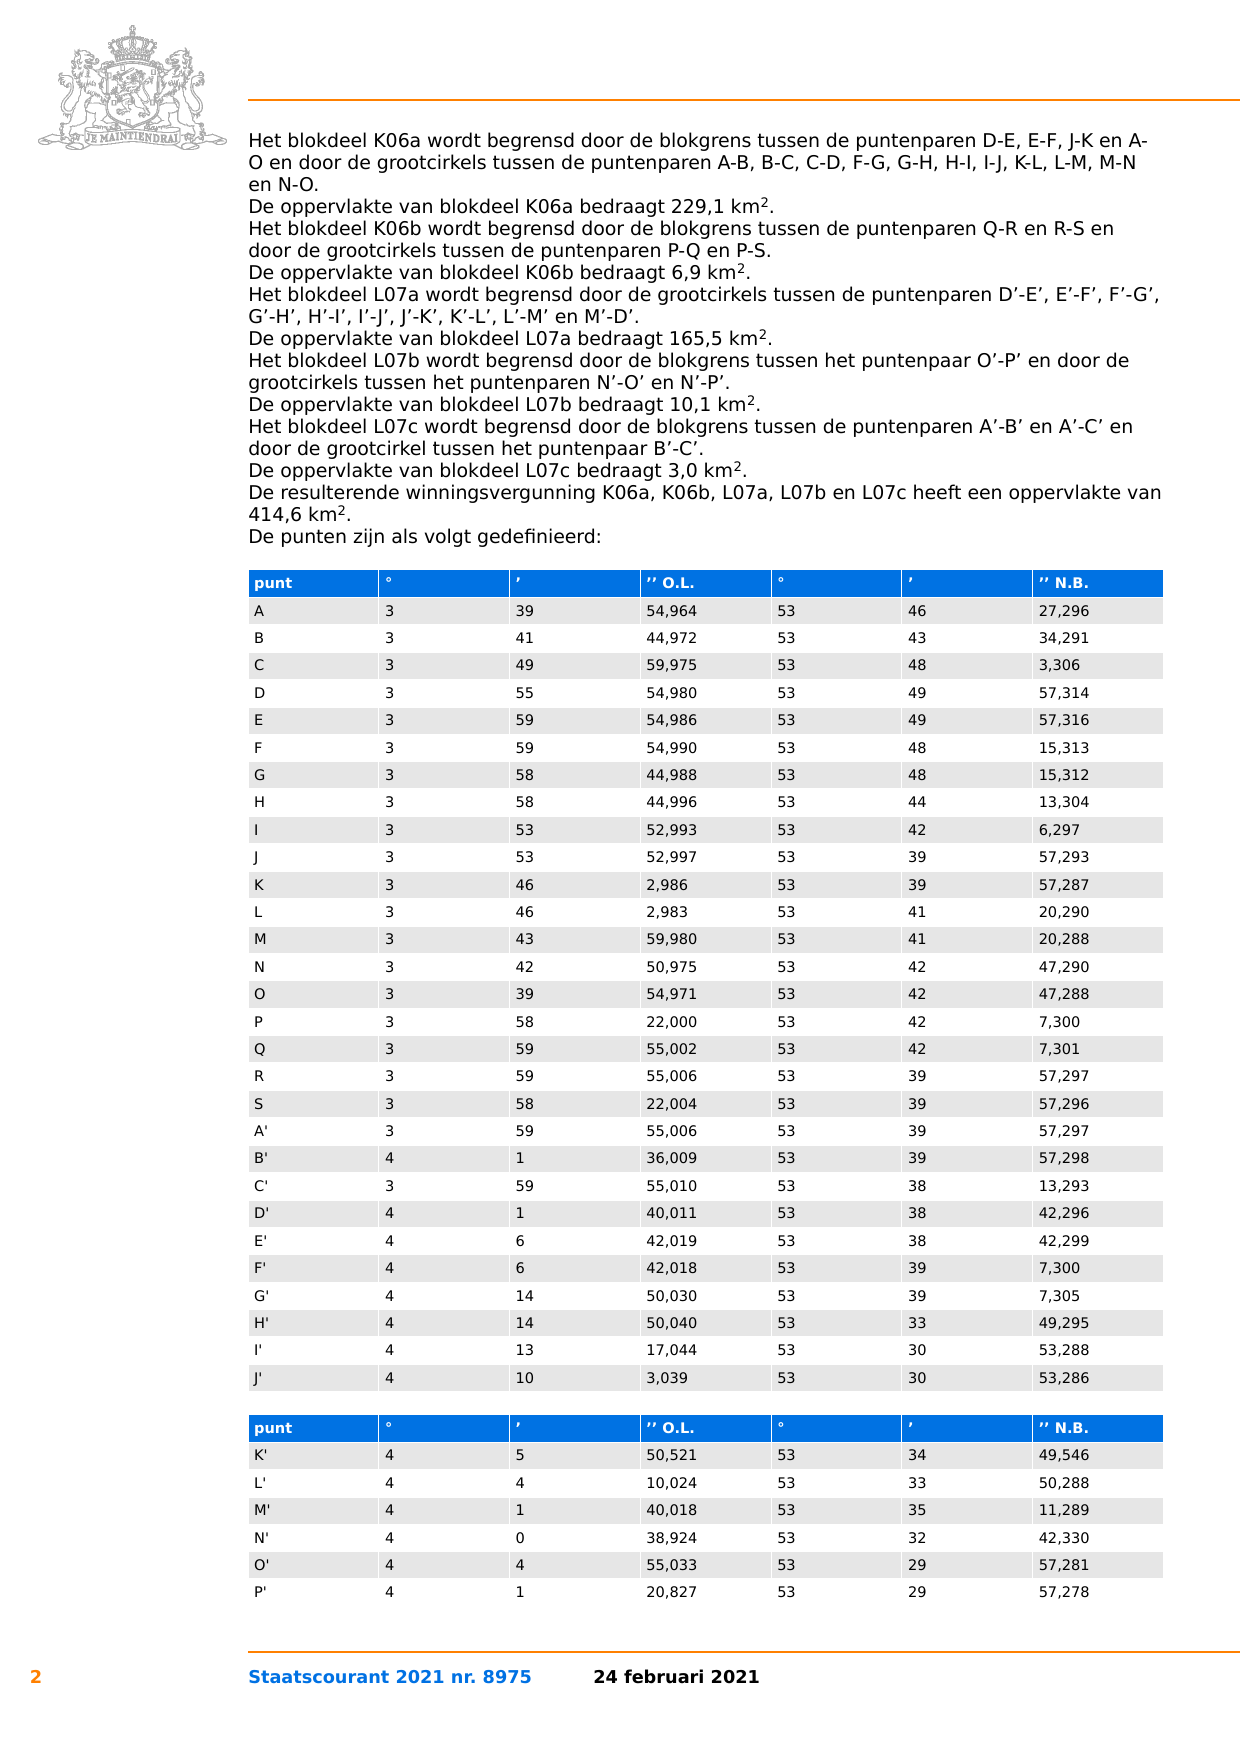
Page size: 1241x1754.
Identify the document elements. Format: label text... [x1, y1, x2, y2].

table_cell 39 [902, 1064, 1032, 1090]
table_cell 53 [772, 1173, 901, 1199]
table_cell 57,314 [1033, 680, 1163, 706]
table_cell 55,006 [641, 1118, 771, 1145]
table_cell K [249, 872, 378, 898]
table_cell C' [249, 1173, 378, 1199]
table_cell 3,306 [1033, 653, 1163, 679]
table_cell 57,281 [1033, 1552, 1163, 1578]
table_cell 53 [772, 817, 901, 843]
table_cell 53 [772, 1443, 901, 1469]
table_cell 22,004 [641, 1091, 771, 1117]
picture [38, 25, 227, 150]
table_cell B [249, 625, 378, 652]
table_cell 52,993 [641, 817, 771, 843]
table_header ’ [510, 1415, 640, 1442]
table_cell 42 [902, 1009, 1032, 1035]
table_cell 3 [379, 981, 509, 1008]
table_cell B' [249, 1146, 378, 1172]
table_cell 54,964 [641, 598, 771, 624]
table_cell N' [249, 1525, 378, 1551]
table_cell 53 [772, 1338, 901, 1364]
table_cell 53 [772, 1580, 901, 1606]
table_cell 3 [379, 1009, 509, 1035]
table_cell 57,293 [1033, 844, 1163, 871]
table_header ° [379, 570, 509, 597]
table_cell 57,297 [1033, 1118, 1163, 1145]
table_cell 3 [379, 653, 509, 679]
table_cell 14 [510, 1283, 640, 1309]
table_cell 2,983 [641, 899, 771, 926]
table_cell 53 [772, 625, 901, 652]
table_header ’’ N.B. [1033, 1415, 1163, 1442]
table_cell 42 [510, 954, 640, 980]
table_cell 53 [772, 680, 901, 706]
table_cell 57,287 [1033, 872, 1163, 898]
table_header ’’ O.L. [641, 570, 771, 597]
table_cell 42,330 [1033, 1525, 1163, 1551]
table_cell 4 [379, 1338, 509, 1364]
table_cell 53 [772, 1470, 901, 1496]
table_cell 58 [510, 762, 640, 788]
table_cell 49 [902, 680, 1032, 706]
table_cell 59 [510, 1064, 640, 1090]
table_cell I' [249, 1338, 378, 1364]
table_cell 11,289 [1033, 1498, 1163, 1524]
table_cell 54,990 [641, 735, 771, 761]
table_cell 59 [510, 1036, 640, 1062]
table_cell D [249, 680, 378, 706]
table_cell 54,971 [641, 981, 771, 1008]
table_cell 38 [902, 1201, 1032, 1227]
table_cell 55,006 [641, 1064, 771, 1090]
table_cell 2,986 [641, 872, 771, 898]
table_cell G' [249, 1283, 378, 1309]
table_cell 17,044 [641, 1338, 771, 1364]
text Het blokdeel L07c wordt begrensd door de blokgrens tussen de puntenparen A’-B’ en A’-C’ en door de grootcirkel tussen het puntenpaar B’-C’. [248, 416, 1163, 459]
table_cell 22,000 [641, 1009, 771, 1035]
table_cell 4 [379, 1552, 509, 1578]
table_cell 39 [510, 598, 640, 624]
table_cell S [249, 1091, 378, 1117]
table_cell 59 [510, 708, 640, 734]
table_cell 20,290 [1033, 899, 1163, 926]
table_cell 32 [902, 1525, 1032, 1551]
table_cell 58 [510, 1009, 640, 1035]
table_cell 4 [379, 1146, 509, 1172]
table_cell Q [249, 1036, 378, 1062]
table_cell 3 [379, 625, 509, 652]
table_cell 4 [379, 1228, 509, 1254]
table_cell 46 [902, 598, 1032, 624]
table_cell 3,039 [641, 1365, 771, 1391]
table_cell 39 [902, 1118, 1032, 1145]
text De oppervlakte van blokdeel L07c bedraagt 3,0 km2. [248, 459, 1163, 482]
table_cell 50,030 [641, 1283, 771, 1309]
text De oppervlakte van blokdeel L07a bedraagt 165,5 km2. [248, 328, 1163, 350]
table_cell 10 [510, 1365, 640, 1391]
text Het blokdeel K06a wordt begrensd door de blokgrens tussen de puntenparen D-E, E-F, J-K en A-O en door de grootcirkels tussen de puntenparen A-B, B-C, C-D, F-G, G-H, H-I, I-J, K-L, L-M, M-N en N-O. [248, 130, 1163, 196]
text De oppervlakte van blokdeel K06a bedraagt 229,1 km2. [248, 196, 1163, 218]
table_cell 39 [902, 1091, 1032, 1117]
table_cell 50,040 [641, 1310, 771, 1336]
table_cell 55,002 [641, 1036, 771, 1062]
table_cell 4 [510, 1552, 640, 1578]
table_cell 53 [772, 844, 901, 871]
table_cell 38 [902, 1173, 1032, 1199]
table_cell 4 [379, 1201, 509, 1227]
table_cell 53 [772, 1146, 901, 1172]
table_cell 1 [510, 1580, 640, 1606]
table_cell 55 [510, 680, 640, 706]
table_cell 50,975 [641, 954, 771, 980]
table_cell 39 [510, 981, 640, 1008]
table_cell 4 [379, 1580, 509, 1606]
table_cell 53 [772, 708, 901, 734]
table_cell 1 [510, 1146, 640, 1172]
table_cell 53 [772, 872, 901, 898]
text De oppervlakte van blokdeel L07b bedraagt 10,1 km2. [248, 394, 1163, 416]
table_cell 20,827 [641, 1580, 771, 1606]
table_cell 53 [772, 1064, 901, 1090]
table_cell M [249, 927, 378, 953]
table_cell 42,019 [641, 1228, 771, 1254]
table_cell 4 [379, 1255, 509, 1282]
table_cell 42 [902, 817, 1032, 843]
table_cell 53 [772, 1552, 901, 1578]
table_cell 3 [379, 954, 509, 980]
table_cell M' [249, 1498, 378, 1524]
table_cell 53 [772, 1255, 901, 1282]
table_cell 0 [510, 1525, 640, 1551]
table_cell 53 [772, 1525, 901, 1551]
table_cell 53 [772, 954, 901, 980]
table_cell 3 [379, 1091, 509, 1117]
table_cell 7,300 [1033, 1009, 1163, 1035]
table_cell 33 [902, 1470, 1032, 1496]
table_cell 53 [772, 762, 901, 788]
table_cell H' [249, 1310, 378, 1336]
table_cell 41 [902, 899, 1032, 926]
table_cell 53 [772, 790, 901, 816]
text De punten zijn als volgt gedefinieerd: [248, 526, 1163, 547]
text De resulterende winningsvergunning K06a, K06b, L07a, L07b en L07c heeft een oppervlakte van 414,6 km2. [248, 482, 1163, 526]
table_cell 7,300 [1033, 1255, 1163, 1282]
table_cell 3 [379, 817, 509, 843]
table_cell 39 [902, 1255, 1032, 1282]
table_cell 38 [902, 1228, 1032, 1254]
text Het blokdeel L07b wordt begrensd door de blokgrens tussen het puntenpaar O’-P’ en door de grootcirkels tussen het puntenparen N’-O’ en N’-P’. [248, 350, 1163, 394]
table_cell D' [249, 1201, 378, 1227]
table_cell N [249, 954, 378, 980]
table_cell 13 [510, 1338, 640, 1364]
table_cell 13,293 [1033, 1173, 1163, 1199]
table_cell P [249, 1009, 378, 1035]
table_cell 6,297 [1033, 817, 1163, 843]
table_cell 4 [379, 1310, 509, 1336]
table_cell 4 [379, 1365, 509, 1391]
table_cell 7,305 [1033, 1283, 1163, 1309]
table_cell 44,988 [641, 762, 771, 788]
table_cell E [249, 708, 378, 734]
table_header ’ [902, 1415, 1032, 1442]
table_cell 53 [772, 1091, 901, 1117]
table_cell 47,290 [1033, 954, 1163, 980]
table_header ° [772, 570, 901, 597]
table_cell A' [249, 1118, 378, 1145]
table_cell 42 [902, 981, 1032, 1008]
table_cell 38,924 [641, 1525, 771, 1551]
table_cell 5 [510, 1443, 640, 1469]
table_cell 59 [510, 1173, 640, 1199]
table_cell 34,291 [1033, 625, 1163, 652]
table_cell 4 [510, 1470, 640, 1496]
table_cell 3 [379, 844, 509, 871]
table_header punt [249, 570, 378, 597]
table_cell 53 [772, 1498, 901, 1524]
table_cell 6 [510, 1255, 640, 1282]
table_cell 53 [772, 1228, 901, 1254]
table_cell K' [249, 1443, 378, 1469]
table_cell 30 [902, 1338, 1032, 1364]
table_cell 57,297 [1033, 1064, 1163, 1090]
table_header ’ [902, 570, 1032, 597]
table_cell 53 [772, 1036, 901, 1062]
table_cell 44 [902, 790, 1032, 816]
table_header ° [379, 1415, 509, 1442]
table_cell 49 [902, 708, 1032, 734]
table_cell 35 [902, 1498, 1032, 1524]
table_cell 54,980 [641, 680, 771, 706]
table_cell 43 [510, 927, 640, 953]
table_cell O [249, 981, 378, 1008]
table_cell 3 [379, 1118, 509, 1145]
table_header punt [249, 1415, 378, 1442]
table_cell 53 [772, 1201, 901, 1227]
table_cell 49 [510, 653, 640, 679]
table_cell G [249, 762, 378, 788]
table_cell 29 [902, 1580, 1032, 1606]
table_cell 42,018 [641, 1255, 771, 1282]
table_cell 34 [902, 1443, 1032, 1469]
table_cell 36,009 [641, 1146, 771, 1172]
table_header ’’ N.B. [1033, 570, 1163, 597]
table_cell 29 [902, 1552, 1032, 1578]
table_cell 58 [510, 790, 640, 816]
table_cell 41 [510, 625, 640, 652]
table_cell 59,975 [641, 653, 771, 679]
table_cell 3 [379, 680, 509, 706]
table_cell 3 [379, 1173, 509, 1199]
table_cell 4 [379, 1283, 509, 1309]
table_cell L' [249, 1470, 378, 1496]
table_cell 55,033 [641, 1552, 771, 1578]
table_cell 14 [510, 1310, 640, 1336]
text Het blokdeel L07a wordt begrensd door de grootcirkels tussen de puntenparen D’-E’, E’-F’, F’-G’, G’-H’, H’-I’, I’-J’, J’-K’, K’-L’, L’-M’ en M’-D’. [248, 284, 1163, 328]
table_cell 13,304 [1033, 790, 1163, 816]
table_cell 10,024 [641, 1470, 771, 1496]
table_cell 47,288 [1033, 981, 1163, 1008]
table_cell 52,997 [641, 844, 771, 871]
table_cell 53 [772, 1009, 901, 1035]
table_cell 3 [379, 899, 509, 926]
table_cell 49,295 [1033, 1310, 1163, 1336]
text De oppervlakte van blokdeel K06b bedraagt 6,9 km2. [248, 262, 1163, 284]
table_cell 15,313 [1033, 735, 1163, 761]
table_cell 1 [510, 1498, 640, 1524]
table_cell H [249, 790, 378, 816]
table_cell 53 [772, 1365, 901, 1391]
table_cell 58 [510, 1091, 640, 1117]
table_cell 42 [902, 1036, 1032, 1062]
table_cell 20,288 [1033, 927, 1163, 953]
table_cell R [249, 1064, 378, 1090]
table_cell 3 [379, 790, 509, 816]
table_cell P' [249, 1580, 378, 1606]
table_cell 42,296 [1033, 1201, 1163, 1227]
table_cell 46 [510, 872, 640, 898]
table_cell 3 [379, 762, 509, 788]
table_cell 53 [772, 1310, 901, 1336]
text Het blokdeel K06b wordt begrensd door de blokgrens tussen de puntenparen Q-R en R-S en door de grootcirkels tussen de puntenparen P-Q en P-S. [248, 218, 1163, 262]
table_cell A [249, 598, 378, 624]
table_cell 55,010 [641, 1173, 771, 1199]
table_cell J [249, 844, 378, 871]
table_cell 53 [772, 653, 901, 679]
table_cell 57,296 [1033, 1091, 1163, 1117]
table_cell 42,299 [1033, 1228, 1163, 1254]
table_cell 59 [510, 735, 640, 761]
table_header ’ [510, 570, 640, 597]
table_cell 48 [902, 762, 1032, 788]
table_cell 39 [902, 872, 1032, 898]
table_cell 57,298 [1033, 1146, 1163, 1172]
table_cell 57,278 [1033, 1580, 1163, 1606]
table_cell 3 [379, 735, 509, 761]
table_cell 48 [902, 735, 1032, 761]
table_cell 49,546 [1033, 1443, 1163, 1469]
table_cell 53 [772, 981, 901, 1008]
table_cell 41 [902, 927, 1032, 953]
table_cell 50,521 [641, 1443, 771, 1469]
table_cell 50,288 [1033, 1470, 1163, 1496]
table_cell 39 [902, 844, 1032, 871]
table_cell 48 [902, 653, 1032, 679]
table_cell 53 [772, 1283, 901, 1309]
table_cell 39 [902, 1146, 1032, 1172]
table_cell E' [249, 1228, 378, 1254]
table_cell 53,286 [1033, 1365, 1163, 1391]
table_cell 59 [510, 1118, 640, 1145]
table_header ’’ O.L. [641, 1415, 771, 1442]
table_cell F' [249, 1255, 378, 1282]
table_cell 30 [902, 1365, 1032, 1391]
table_cell 4 [379, 1470, 509, 1496]
table_cell 53 [772, 1118, 901, 1145]
table_cell 4 [379, 1443, 509, 1469]
table_cell 53 [510, 817, 640, 843]
table_cell 42 [902, 954, 1032, 980]
table_cell 33 [902, 1310, 1032, 1336]
table_cell 53 [772, 927, 901, 953]
table_cell 43 [902, 625, 1032, 652]
table_cell 53 [772, 899, 901, 926]
table_cell 27,296 [1033, 598, 1163, 624]
table_cell 1 [510, 1201, 640, 1227]
table_cell 59,980 [641, 927, 771, 953]
table_cell 40,011 [641, 1201, 771, 1227]
table_cell F [249, 735, 378, 761]
table_cell 3 [379, 598, 509, 624]
table_cell 7,301 [1033, 1036, 1163, 1062]
table_cell 15,312 [1033, 762, 1163, 788]
table_cell I [249, 817, 378, 843]
table_cell 3 [379, 708, 509, 734]
table_cell 44,996 [641, 790, 771, 816]
table_cell 3 [379, 1064, 509, 1090]
table_cell 57,316 [1033, 708, 1163, 734]
table_cell 6 [510, 1228, 640, 1254]
table_cell 53 [510, 844, 640, 871]
table_cell 40,018 [641, 1498, 771, 1524]
table_cell 53 [772, 735, 901, 761]
table_cell 39 [902, 1283, 1032, 1309]
table_cell 54,986 [641, 708, 771, 734]
table_cell J' [249, 1365, 378, 1391]
table_cell 53,288 [1033, 1338, 1163, 1364]
table_cell 46 [510, 899, 640, 926]
table_cell O' [249, 1552, 378, 1578]
table_cell 53 [772, 598, 901, 624]
table_cell 4 [379, 1525, 509, 1551]
table_header ° [772, 1415, 901, 1442]
table_cell 4 [379, 1498, 509, 1524]
table_cell 3 [379, 927, 509, 953]
table_cell C [249, 653, 378, 679]
table_cell 3 [379, 872, 509, 898]
table_cell 3 [379, 1036, 509, 1062]
table_cell 44,972 [641, 625, 771, 652]
table_cell L [249, 899, 378, 926]
